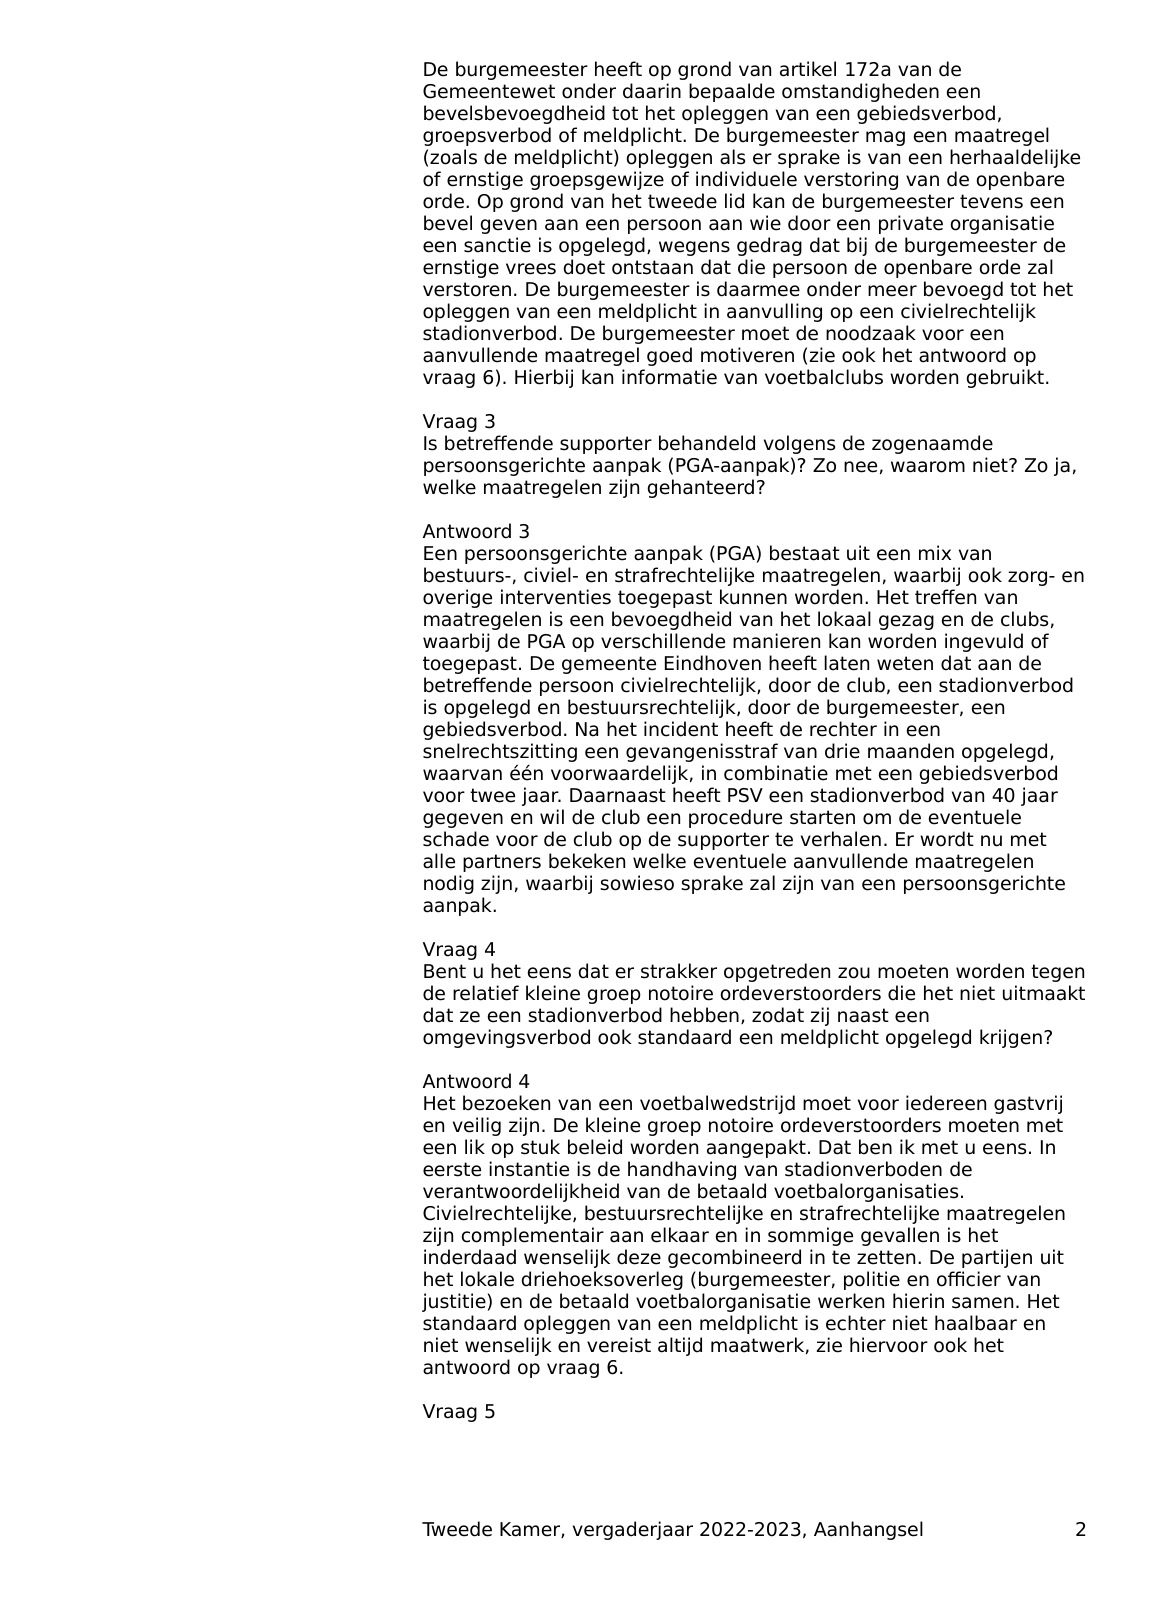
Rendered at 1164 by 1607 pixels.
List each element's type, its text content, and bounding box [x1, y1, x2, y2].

text Vraag 4 [422, 939, 1087, 961]
text Antwoord 3 [422, 521, 1087, 543]
text Een persoonsgerichte aanpak (PGA) bestaat uit een mix van bestuurs-, civiel- en strafrechtelijke maatregelen, waarbij ook zorg- en overige interventies toegepast kunnen worden. Het treffen van maatregelen is een bevoegdheid van het lokaal gezag en de clubs, waarbij de PGA op verschillende manieren kan worden ingevuld of toegepast. De gemeente Eindhoven heeft laten weten dat aan de betreffende persoon civielrechtelijk, door de club, een stadionverbod is opgelegd en bestuursrechtelijk, door de burgemeester, een gebiedsverbod. Na het incident heeft de rechter in een snelrechtszitting een gevangenisstraf van drie maanden opgelegd, waarvan één voorwaardelijk, in combinatie met een gebiedsverbod voor twee jaar. Daarnaast heeft PSV een stadionverbod van 40 jaar gegeven en wil de club een procedure starten om de eventuele schade voor de club op de supporter te verhalen. Er wordt nu met alle partners bekeken welke eventuele aanvullende maatregelen nodig zijn, waarbij sowieso sprake zal zijn van een persoonsgerichte aanpak. [422, 543, 1087, 917]
text Vraag 3 [422, 411, 1087, 433]
text Antwoord 4 [422, 1071, 1087, 1093]
text Vraag 5 [422, 1401, 1087, 1423]
text Is betreffende supporter behandeld volgens de zogenaamde persoonsgerichte aanpak (PGA-aanpak)? Zo nee, waarom niet? Zo ja, welke maatregelen zijn gehanteerd? [422, 433, 1087, 499]
text Het bezoeken van een voetbalwedstrijd moet voor iedereen gastvrij en veilig zijn. De kleine groep notoire ordeverstoorders moeten met een lik op stuk beleid worden aangepakt. Dat ben ik met u eens. In eerste instantie is de handhaving van stadionverboden de verantwoordelijkheid van de betaald voetbalorganisaties. Civielrechtelijke, bestuursrechtelijke en strafrechtelijke maatregelen zijn complementair aan elkaar en in sommige gevallen is het inderdaad wenselijk deze gecombineerd in te zetten. De partijen uit het lokale driehoeksoverleg (burgemeester, politie en officier van justitie) en de betaald voetbalorganisatie werken hierin samen. Het standaard opleggen van een meldplicht is echter niet haalbaar en niet wenselijk en vereist altijd maatwerk, zie hiervoor ook het antwoord op vraag 6. [422, 1093, 1087, 1379]
text Bent u het eens dat er strakker opgetreden zou moeten worden tegen de relatief kleine groep notoire ordeverstoorders die het niet uitmaakt dat ze een stadionverbod hebben, zodat zij naast een omgevingsverbod ook standaard een meldplicht opgelegd krijgen? [422, 961, 1087, 1049]
text De burgemeester heeft op grond van artikel 172a van de Gemeentewet onder daarin bepaalde omstandigheden een bevelsbevoegdheid tot het opleggen van een gebiedsverbod, groepsverbod of meldplicht. De burgemeester mag een maatregel (zoals de meldplicht) opleggen als er sprake is van een herhaaldelijke of ernstige groepsgewijze of individuele verstoring van de openbare orde. Op grond van het tweede lid kan de burgemeester tevens een bevel geven aan een persoon aan wie door een private organisatie een sanctie is opgelegd, wegens gedrag dat bij de burgemeester de ernstige vrees doet ontstaan dat die persoon de openbare orde zal verstoren. De burgemeester is daarmee onder meer bevoegd tot het opleggen van een meldplicht in aanvulling op een civielrechtelijk stadionverbod. De burgemeester moet de noodzaak voor een aanvullende maatregel goed motiveren (zie ook het antwoord op vraag 6). Hierbij kan informatie van voetbalclubs worden gebruikt. [422, 59, 1087, 389]
